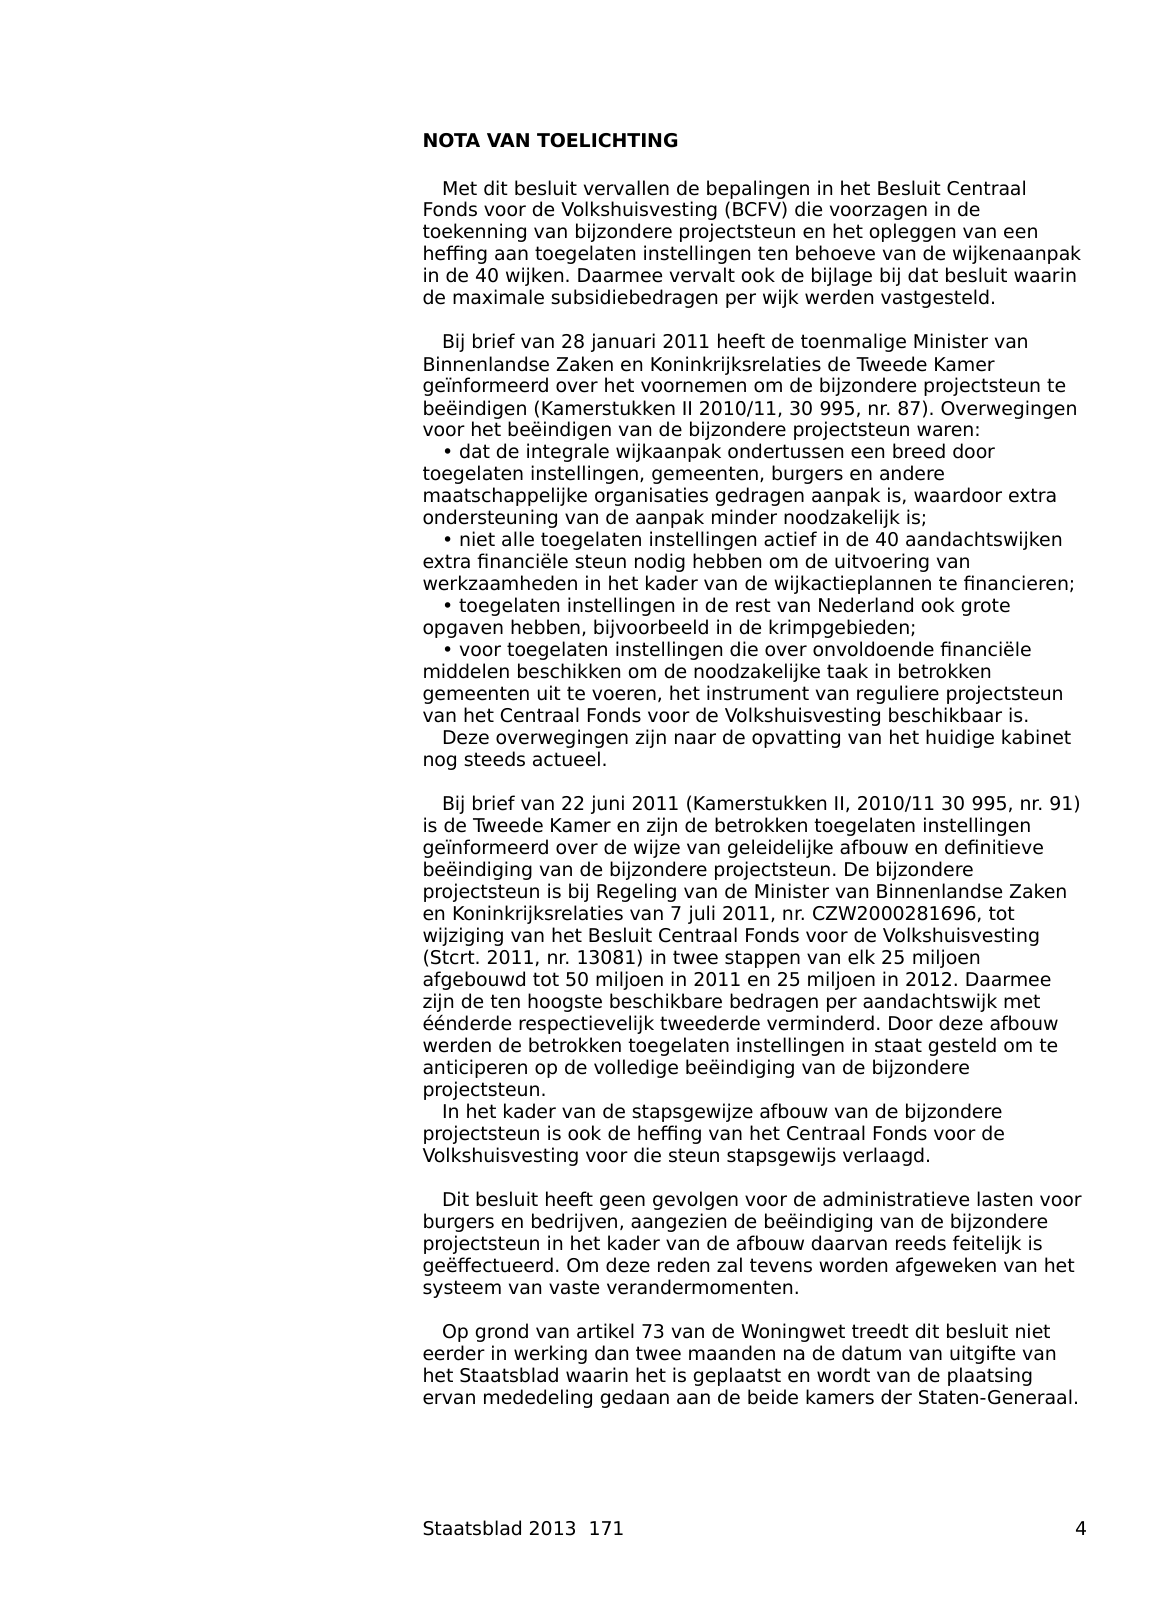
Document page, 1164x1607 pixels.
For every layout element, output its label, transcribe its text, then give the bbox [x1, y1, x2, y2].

text In het kader van de stapsgewijze afbouw van de bijzondere projectsteun is ook de heffing van het Centraal Fonds voor de Volkshuisvesting voor die steun stapsgewijs verlaagd. [422, 1101, 1087, 1167]
text Deze overwegingen zijn naar de opvatting van het huidige kabinet nog steeds actueel. [422, 727, 1087, 771]
text • voor toegelaten instellingen die over onvoldoende financiële middelen beschikken om de noodzakelijke taak in betrokken gemeenten uit te voeren, het instrument van reguliere projectsteun van het Centraal Fonds voor de Volkshuisvesting beschikbaar is. [422, 639, 1087, 727]
text • dat de integrale wijkaanpak ondertussen een breed door toegelaten instellingen, gemeenten, burgers en andere maatschappelijke organisaties gedragen aanpak is, waardoor extra ondersteuning van de aanpak minder noodzakelijk is; [422, 441, 1087, 529]
text • toegelaten instellingen in de rest van Nederland ook grote opgaven hebben, bijvoorbeeld in de krimpgebieden; [422, 595, 1087, 639]
text Op grond van artikel 73 van de Woningwet treedt dit besluit niet eerder in werking dan twee maanden na de datum van uitgifte van het Staatsblad waarin het is geplaatst en wordt van de plaatsing ervan mededeling gedaan aan de beide kamers der Staten-Generaal. [422, 1321, 1087, 1409]
subtitle NOTA VAN TOELICHTING [422, 130, 1087, 152]
text • niet alle toegelaten instellingen actief in de 40 aandachtswijken extra financiële steun nodig hebben om de uitvoering van werkzaamheden in het kader van de wijkactieplannen te financieren; [422, 529, 1087, 595]
text Met dit besluit vervallen de bepalingen in het Besluit Centraal Fonds voor de Volkshuisvesting (BCFV) die voorzagen in de toekenning van bijzondere projectsteun en het opleggen van een heffing aan toegelaten instellingen ten behoeve van de wijkenaanpak in de 40 wijken. Daarmee vervalt ook de bijlage bij dat besluit waarin de maximale subsidiebedragen per wijk werden vastgesteld. [422, 177, 1087, 309]
text Bij brief van 28 januari 2011 heeft de toenmalige Minister van Binnenlandse Zaken en Koninkrijksrelaties de Tweede Kamer geïnformeerd over het voornemen om de bijzondere projectsteun te beëindigen (Kamerstukken II 2010/11, 30 995, nr. 87). Overwegingen voor het beëindigen van de bijzondere projectsteun waren: [422, 331, 1087, 441]
text Bij brief van 22 juni 2011 (Kamerstukken II, 2010/11 30 995, nr. 91) is de Tweede Kamer en zijn de betrokken toegelaten instellingen geïnformeerd over de wijze van geleidelijke afbouw en definitieve beëindiging van de bijzondere projectsteun. De bijzondere projectsteun is bij Regeling van de Minister van Binnenlandse Zaken en Koninkrijksrelaties van 7 juli 2011, nr. CZW2000281696, tot wijziging van het Besluit Centraal Fonds voor de Volkshuisvesting (Stcrt. 2011, nr. 13081) in twee stappen van elk 25 miljoen afgebouwd tot 50 miljoen in 2011 en 25 miljoen in 2012. Daarmee zijn de ten hoogste beschikbare bedragen per aandachtswijk met éénderde respectievelijk tweederde verminderd. Door deze afbouw werden de betrokken toegelaten instellingen in staat gesteld om te anticiperen op de volledige beëindiging van de bijzondere projectsteun. [422, 793, 1087, 1101]
text Dit besluit heeft geen gevolgen voor de administratieve lasten voor burgers en bedrijven, aangezien de beëindiging van de bijzondere projectsteun in het kader van de afbouw daarvan reeds feitelijk is geëffectueerd. Om deze reden zal tevens worden afgeweken van het systeem van vaste verandermomenten. [422, 1189, 1087, 1299]
